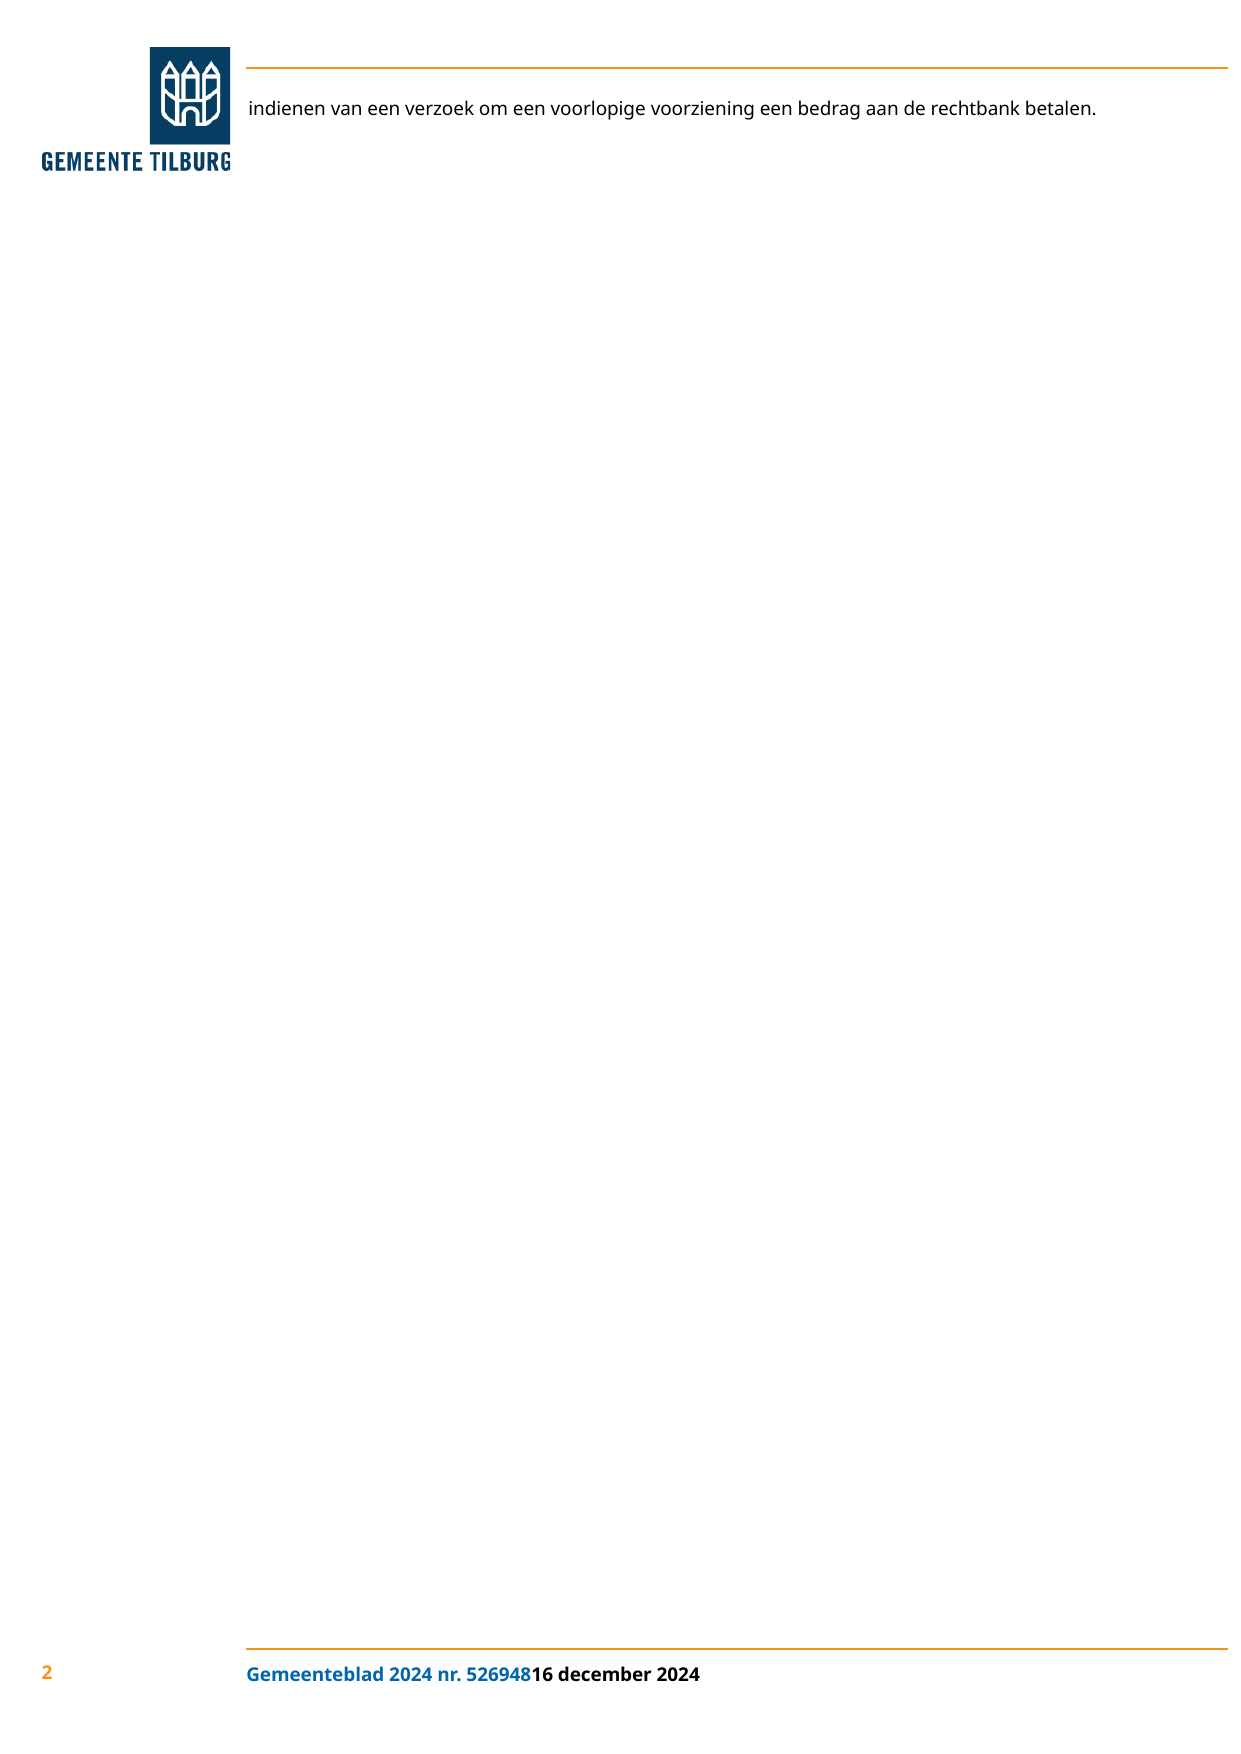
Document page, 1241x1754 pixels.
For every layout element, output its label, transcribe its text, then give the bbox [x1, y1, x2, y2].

picture [41, 47, 231, 172]
text indienen van een verzoek om een voorlopige voorziening een bedrag aan de rechtbank betalen. [248, 95, 1152, 121]
